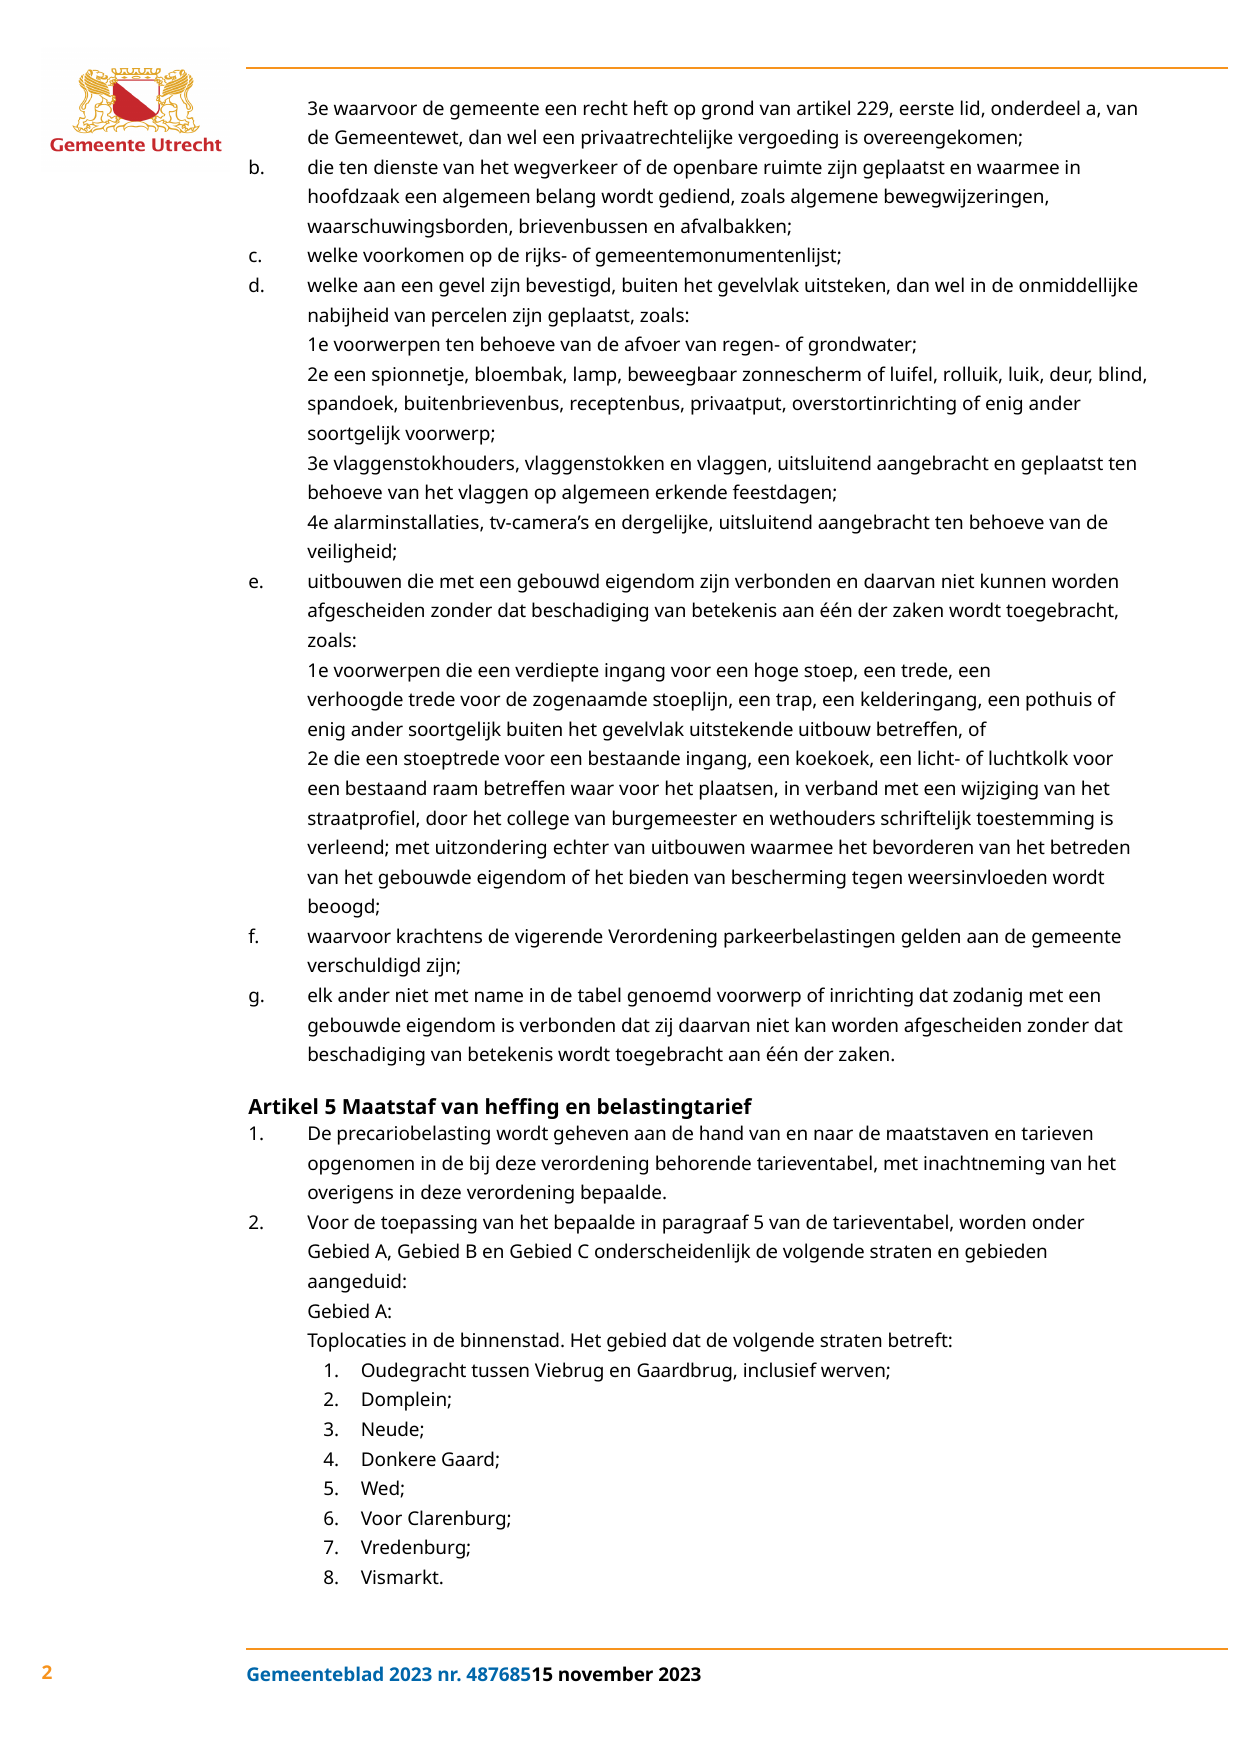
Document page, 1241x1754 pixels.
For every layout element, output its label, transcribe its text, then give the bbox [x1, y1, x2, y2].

list Domplein; [323, 1387, 1152, 1412]
list 2e een spionnetje, bloembak, lamp, beweegbaar zonnescherm of luifel, rolluik, luik, deur, blind, spandoek, buitenbrievenbus, receptenbus, privaatput, overstortinrichting of enig ander soortgelijk voorwerp; [248, 361, 1152, 446]
list Gebied A: [248, 1298, 1152, 1323]
list 3e waarvoor de gemeente een recht heft op grond van artikel 229, eerste lid, onderdeel a, van de Gemeentewet, dan wel een privaatrechtelijke vergoeding is overeengekomen; [248, 95, 1152, 150]
list De precariobelasting wordt geheven aan de hand van en naar de maatstaven en tarieven opgenomen in de bij deze verordening behorende tarieventabel, met inachtneming van het overigens in deze verordening bepaalde. [248, 1120, 1152, 1205]
list elk ander niet met name in de tabel genoemd voorwerp of inrichting dat zodanig met een gebouwde eigendom is verbonden dat zij daarvan niet kan worden afgescheiden zonder dat beschadiging van betekenis wordt toegebracht aan één der zaken. [248, 982, 1152, 1067]
list Vismarkt. [323, 1564, 1152, 1590]
list Neude; [323, 1416, 1152, 1442]
list Vredenburg; [323, 1534, 1152, 1560]
list Wed; [323, 1475, 1152, 1501]
list Toplocaties in de binnenstad. Het gebied dat de volgende straten betreft: [248, 1327, 1152, 1353]
list uitbouwen die met een gebouwd eigendom zijn verbonden en daarvan niet kunnen worden afgescheiden zonder dat beschadiging van betekenis aan één der zaken wordt toegebracht, zoals: [248, 568, 1152, 653]
list Donkere Gaard; [323, 1446, 1152, 1471]
list 4e alarminstallaties, tv-camera’s en dergelijke, uitsluitend aangebracht ten behoeve van de veiligheid; [248, 509, 1152, 564]
list Voor de toepassing van het bepaalde in paragraaf 5 van de tarieventabel, worden onder Gebied A, Gebied B en Gebied C onderscheidenlijk de volgende straten en gebieden aangeduid: [248, 1209, 1152, 1294]
list 2e die een stoeptrede voor een bestaande ingang, een koekoek, een licht- of luchtkolk voor een bestaand raam betreffen waar voor het plaatsen, in verband met een wijziging van het straatprofiel, door het college van burgemeester en wethouders schriftelijk toestemming is verleend; met uitzondering echter van uitbouwen waarmee het bevorderen van het betreden van het gebouwde eigendom of het bieden van bescherming tegen weersinvloeden wordt beoogd; [248, 746, 1152, 919]
list welke aan een gevel zijn bevestigd, buiten het gevelvlak uitsteken, dan wel in de onmiddellijke nabijheid van percelen zijn geplaatst, zoals: [248, 272, 1152, 328]
list Voor Clarenburg; [323, 1505, 1152, 1531]
picture [41, 47, 231, 172]
list die ten dienste van het wegverkeer of de openbare ruimte zijn geplaatst en waarmee in hoofdzaak een algemeen belang wordt gediend, zoals algemene bewegwijzeringen, waarschuwingsborden, brievenbussen en afvalbakken; [248, 154, 1152, 239]
list 1e voorwerpen ten behoeve van de afvoer van regen- of grondwater; [248, 331, 1152, 357]
list 1e voorwerpen die een verdiepte ingang voor een hoge stoep, een trede, een [248, 657, 1152, 683]
list waarvoor krachtens de vigerende Verordening parkeerbelastingen gelden aan de gemeente verschuldigd zijn; [248, 923, 1152, 978]
list 3e vlaggenstokhouders, vlaggenstokken en vlaggen, uitsluitend aangebracht en geplaatst ten behoeve van het vlaggen op algemeen erkende feestdagen; [248, 450, 1152, 505]
list verhoogde trede voor de zogenaamde stoeplijn, een trap, een kelderingang, een pothuis of enig ander soortgelijk buiten het gevelvlak uitstekende uitbouw betreffen, of [248, 686, 1152, 742]
list Oudegracht tussen Viebrug en Gaardbrug, inclusief werven; [323, 1357, 1152, 1383]
list welke voorkomen op de rijks- of gemeentemonumentenlijst; [248, 243, 1152, 268]
text Artikel 5 Maatstaf van heffing en belastingtarief [248, 1092, 1152, 1120]
